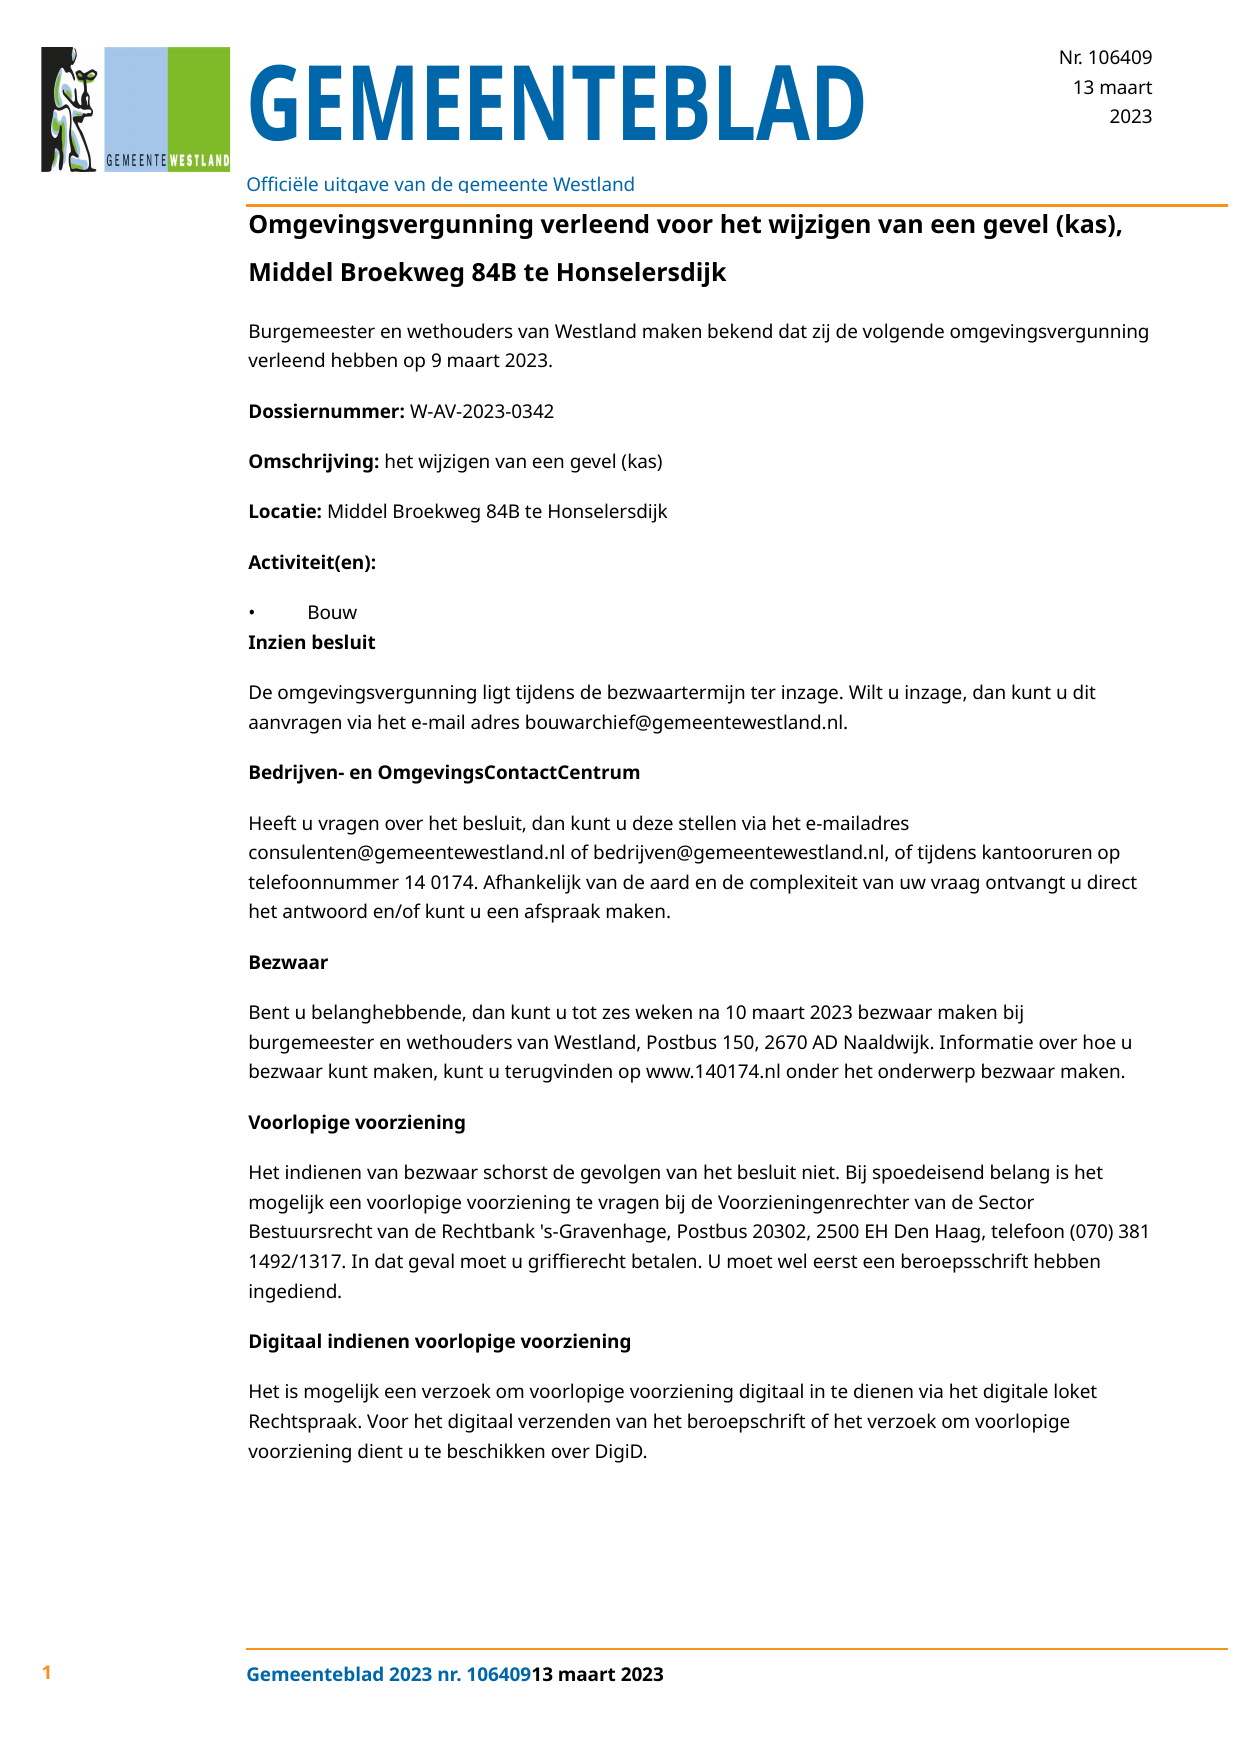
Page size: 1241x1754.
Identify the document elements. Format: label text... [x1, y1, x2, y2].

text Omgevingsvergunning verleend voor het wijzigen van een gevel (kas), Middel Broekweg 84B te Honselersdijk [248, 207, 1152, 288]
list Bouw [248, 599, 1152, 625]
text Activiteit(en): [248, 549, 1152, 575]
text Voorlopige voorziening [248, 1109, 1152, 1135]
text Inzien besluit [248, 629, 1152, 655]
text Bent u belanghebbende, dan kunt u tot zes weken na 10 maart 2023 bezwaar maken bij burgemeester en wethouders van Westland, Postbus 150, 2670 AD Naaldwijk. Informatie over hoe u bezwaar kunt maken, kunt u terugvinden op www.140174.nl onder het onderwerp bezwaar maken. [248, 999, 1152, 1084]
text Dossiernummer: W-AV-2023-0342 [248, 398, 1152, 424]
text De omgevingsvergunning ligt tijdens de bezwaartermijn ter inzage. Wilt u inzage, dan kunt u dit aanvragen via het e-mail adres bouwarchief@gemeentewestland.nl. [248, 679, 1152, 735]
text Het indienen van bezwaar schorst de gevolgen van het besluit niet. Bij spoedeisend belang is het mogelijk een voorlopige voorziening te vragen bij de Voorzieningenrechter van de Sector Bestuursrecht van de Rechtbank 's-Gravenhage, Postbus 20302, 2500 EH Den Haag, telefoon (070) 381 1492/1317. In dat geval moet u griffierecht betalen. U moet wel eerst een beroepsschrift hebben ingediend. [248, 1159, 1152, 1304]
text Bedrijven- en OmgevingsContactCentrum [248, 759, 1152, 785]
text Digitaal indienen voorlopige voorziening [248, 1328, 1152, 1354]
text Bezwaar [248, 949, 1152, 975]
text Omschrijving: het wijzigen van een gevel (kas) [248, 448, 1152, 474]
text Heeft u vragen over het besluit, dan kunt u deze stellen via het e-mailadres consulenten@gemeentewestland.nl of bedrijven@gemeentewestland.nl, of tijdens kantooruren op telefoonnummer 14 0174. Afhankelijk van de aard en de complexiteit van uw vraag ontvangt u direct het antwoord en/of kunt u een afspraak maken. [248, 810, 1152, 924]
text Het is mogelijk een verzoek om voorlopige voorziening digitaal in te dienen via het digitale loket Rechtspraak. Voor het digitaal verzenden van het beroepschrift of het verzoek om voorlopige voorziening dient u te beschikken over DigiD. [248, 1379, 1152, 1464]
text Locatie: Middel Broekweg 84B te Honselersdijk [248, 499, 1152, 524]
picture [41, 47, 231, 172]
text Burgemeester en wethouders van Westland maken bekend dat zij de volgende omgevingsvergunning verleend hebben op 9 maart 2023. [248, 318, 1152, 373]
